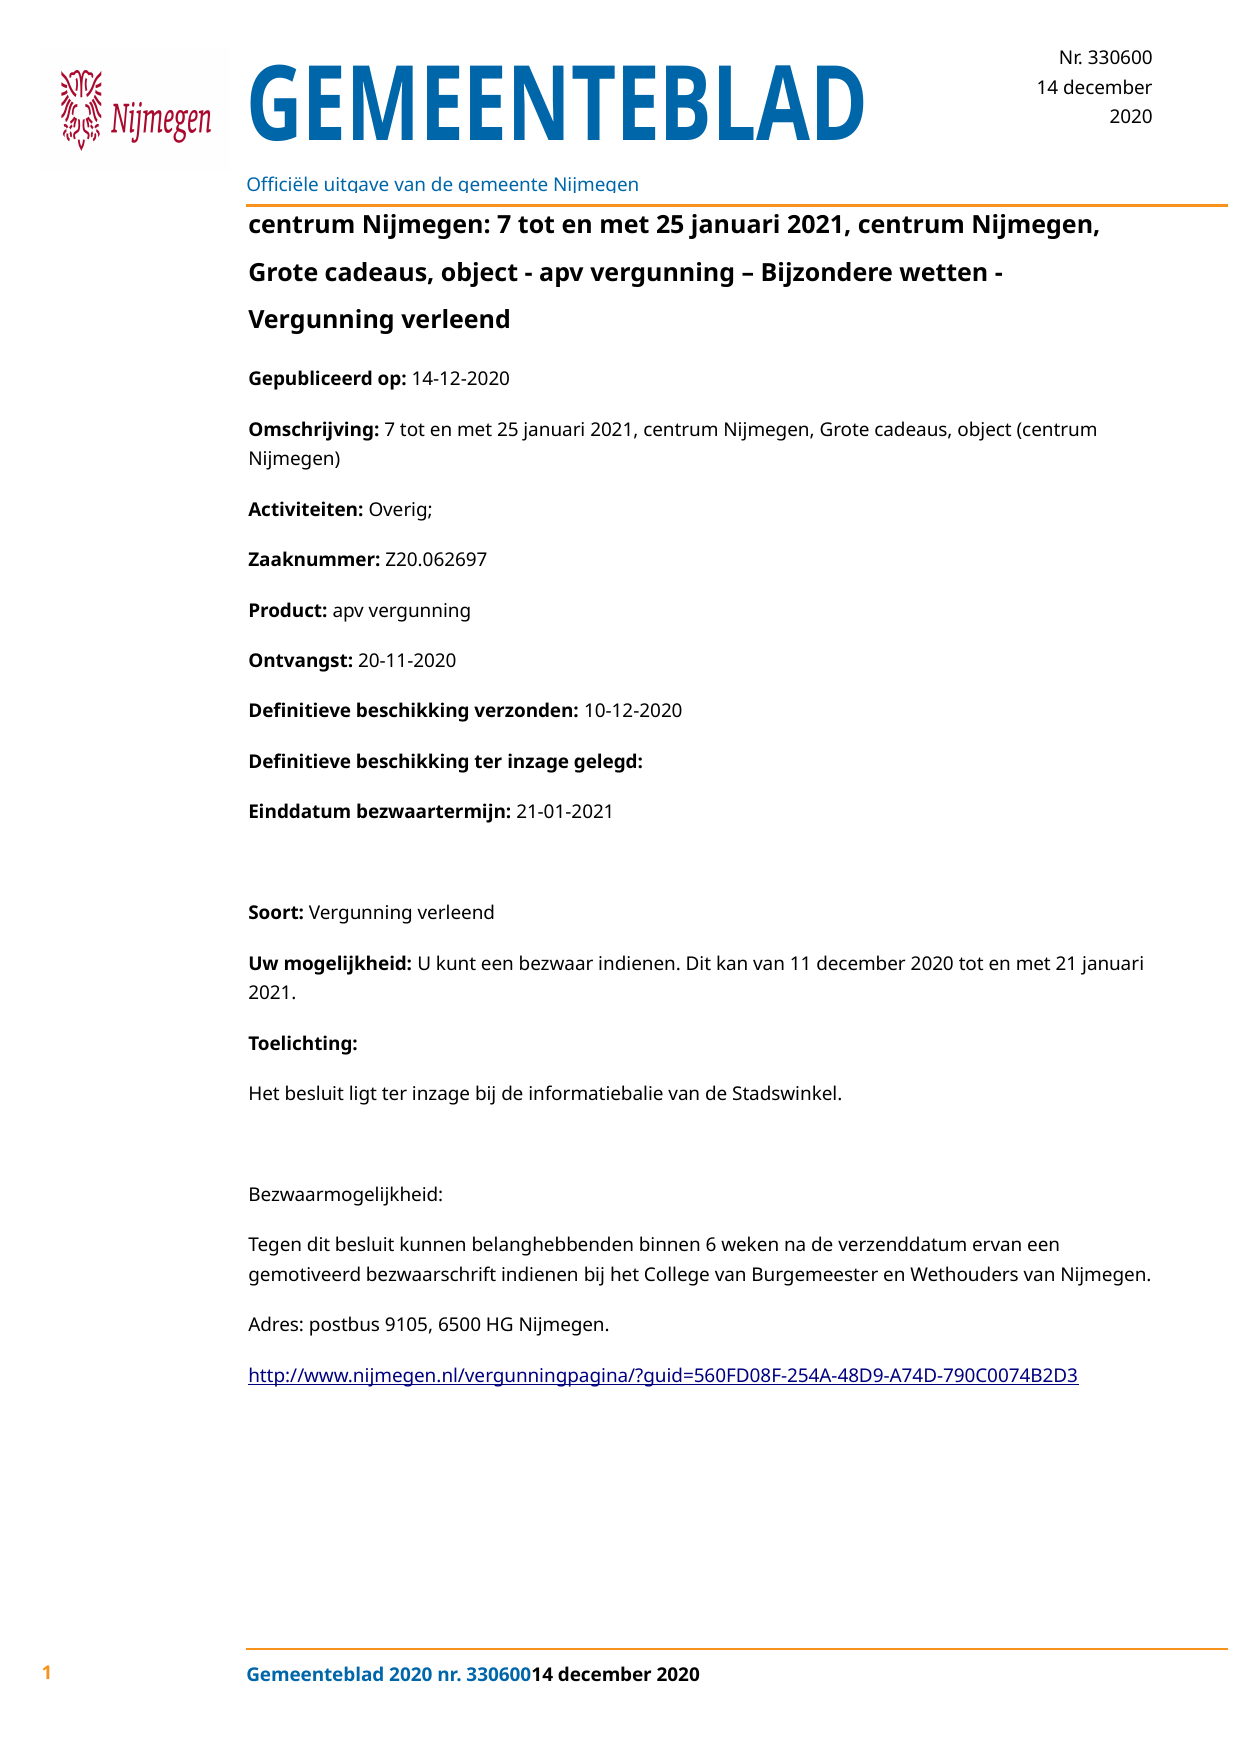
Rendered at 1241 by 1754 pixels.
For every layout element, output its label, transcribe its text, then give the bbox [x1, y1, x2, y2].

text Omschrijving: 7 tot en met 25 januari 2021, centrum Nijmegen, Grote cadeaus, object (centrum Nijmegen) [248, 416, 1152, 471]
text Bezwaarmogelijkheid: [248, 1181, 1152, 1207]
text Uw mogelijkheid: U kunt een bezwaar indienen. Dit kan van 11 december 2020 tot en met 21 januari 2021. [248, 950, 1152, 1005]
picture [41, 47, 231, 172]
text Gepubliceerd op: 14-12-2020 [248, 366, 1152, 391]
text Ontvangst: 20-11-2020 [248, 647, 1152, 673]
text Zaaknummer: Z20.062697 [248, 546, 1152, 572]
text Toelichting: [248, 1030, 1152, 1055]
text Definitieve beschikking verzonden: 10-12-2020 [248, 698, 1152, 723]
text http://www.nijmegen.nl/vergunningpagina/?guid=560FD08F-254A-48D9-A74D-790C0074B2D3 [248, 1362, 1152, 1387]
text Definitieve beschikking ter inzage gelegd: [248, 748, 1152, 774]
text Adres: postbus 9105, 6500 HG Nijmegen. [248, 1311, 1152, 1337]
text Product: apv vergunning [248, 597, 1152, 622]
text Soort: Vergunning verleend [248, 899, 1152, 925]
text Tegen dit besluit kunnen belanghebbenden binnen 6 weken na de verzenddatum ervan een gemotiveerd bezwaarschrift indienen bij het College van Burgemeester en Wethouders van Nijmegen. [248, 1231, 1152, 1287]
text centrum Nijmegen: 7 tot en met 25 januari 2021, centrum Nijmegen, Grote cadeaus, object - apv vergunning – Bijzondere wetten - Vergunning verleend [248, 207, 1152, 336]
text Einddatum bezwaartermijn: 21-01-2021 [248, 798, 1152, 824]
text Het besluit ligt ter inzage bij de informatiebalie van de Stadswinkel. [248, 1080, 1152, 1106]
text Activiteiten: Overig; [248, 496, 1152, 522]
